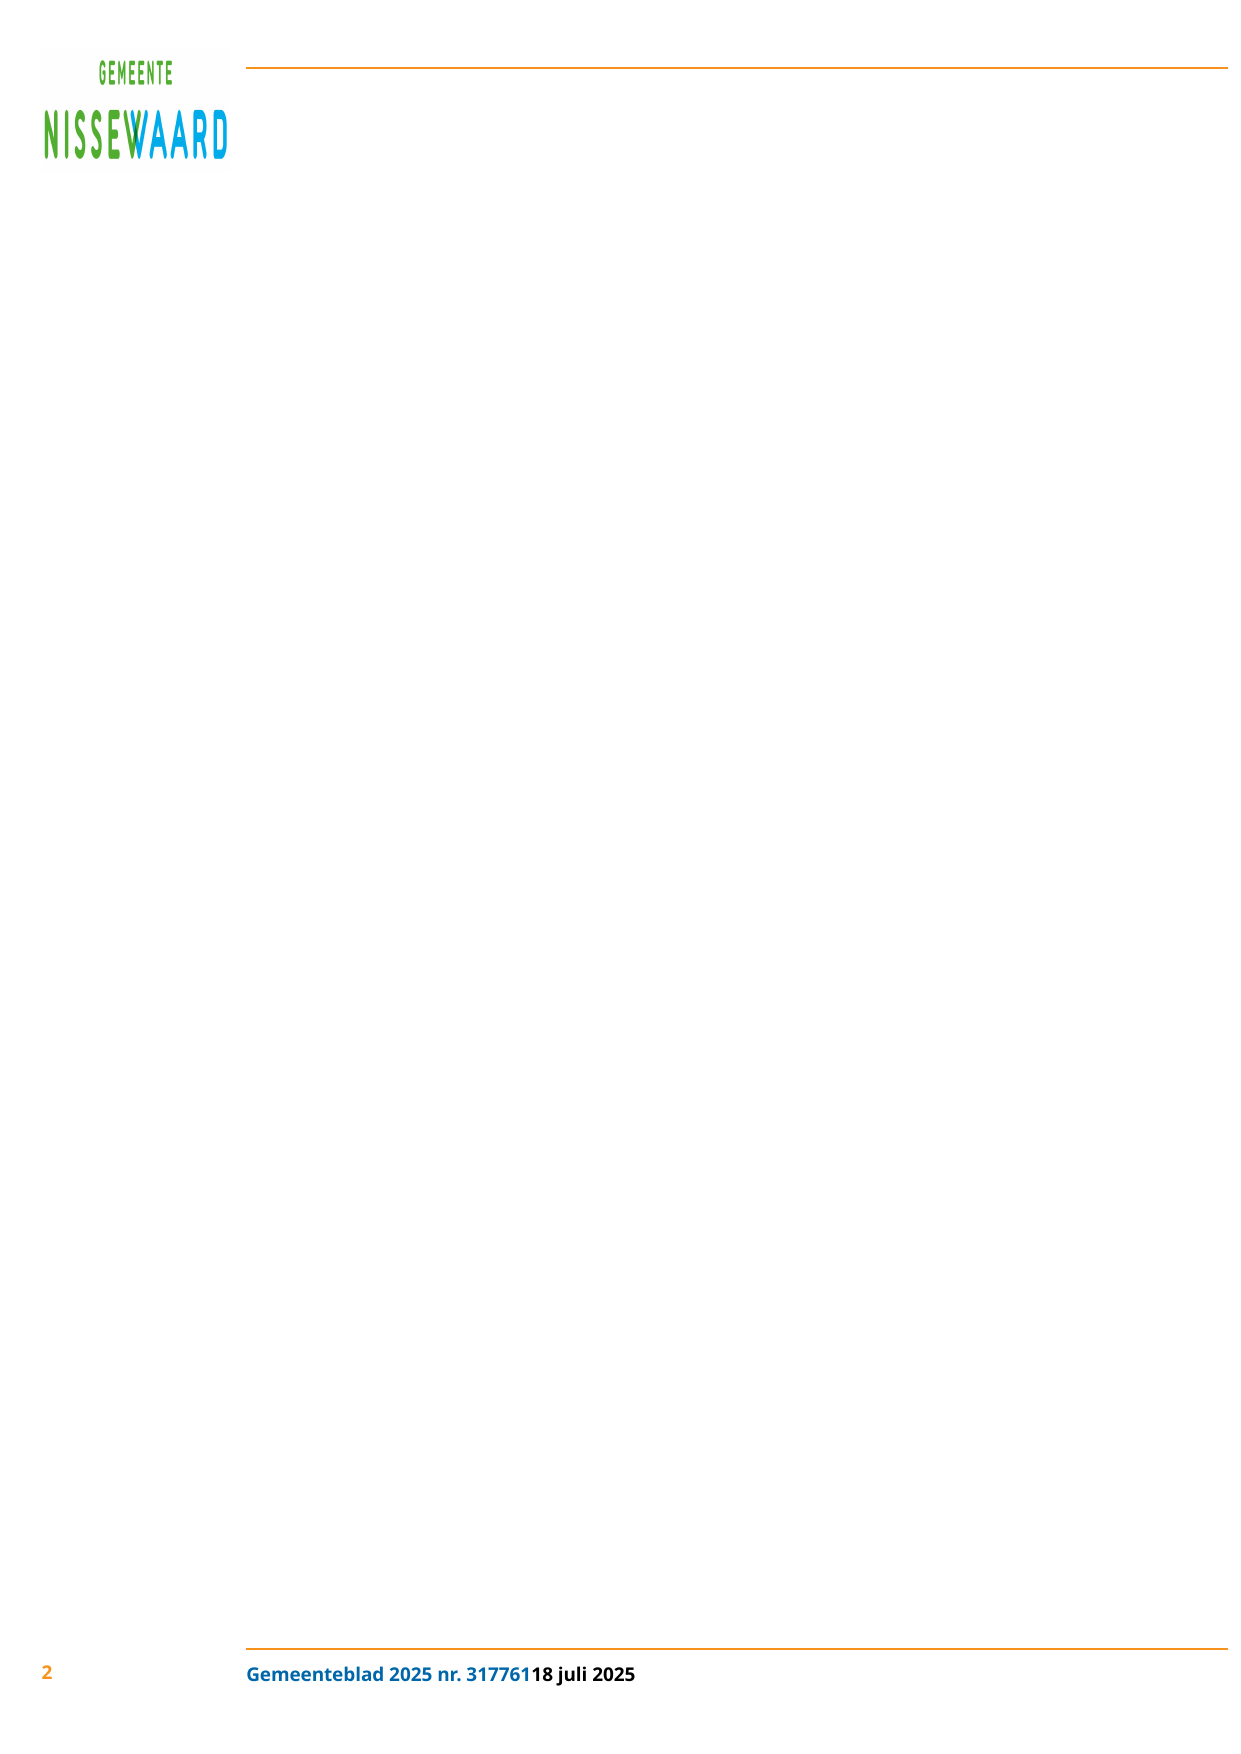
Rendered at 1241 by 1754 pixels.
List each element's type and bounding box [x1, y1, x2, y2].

picture [41, 47, 231, 172]
